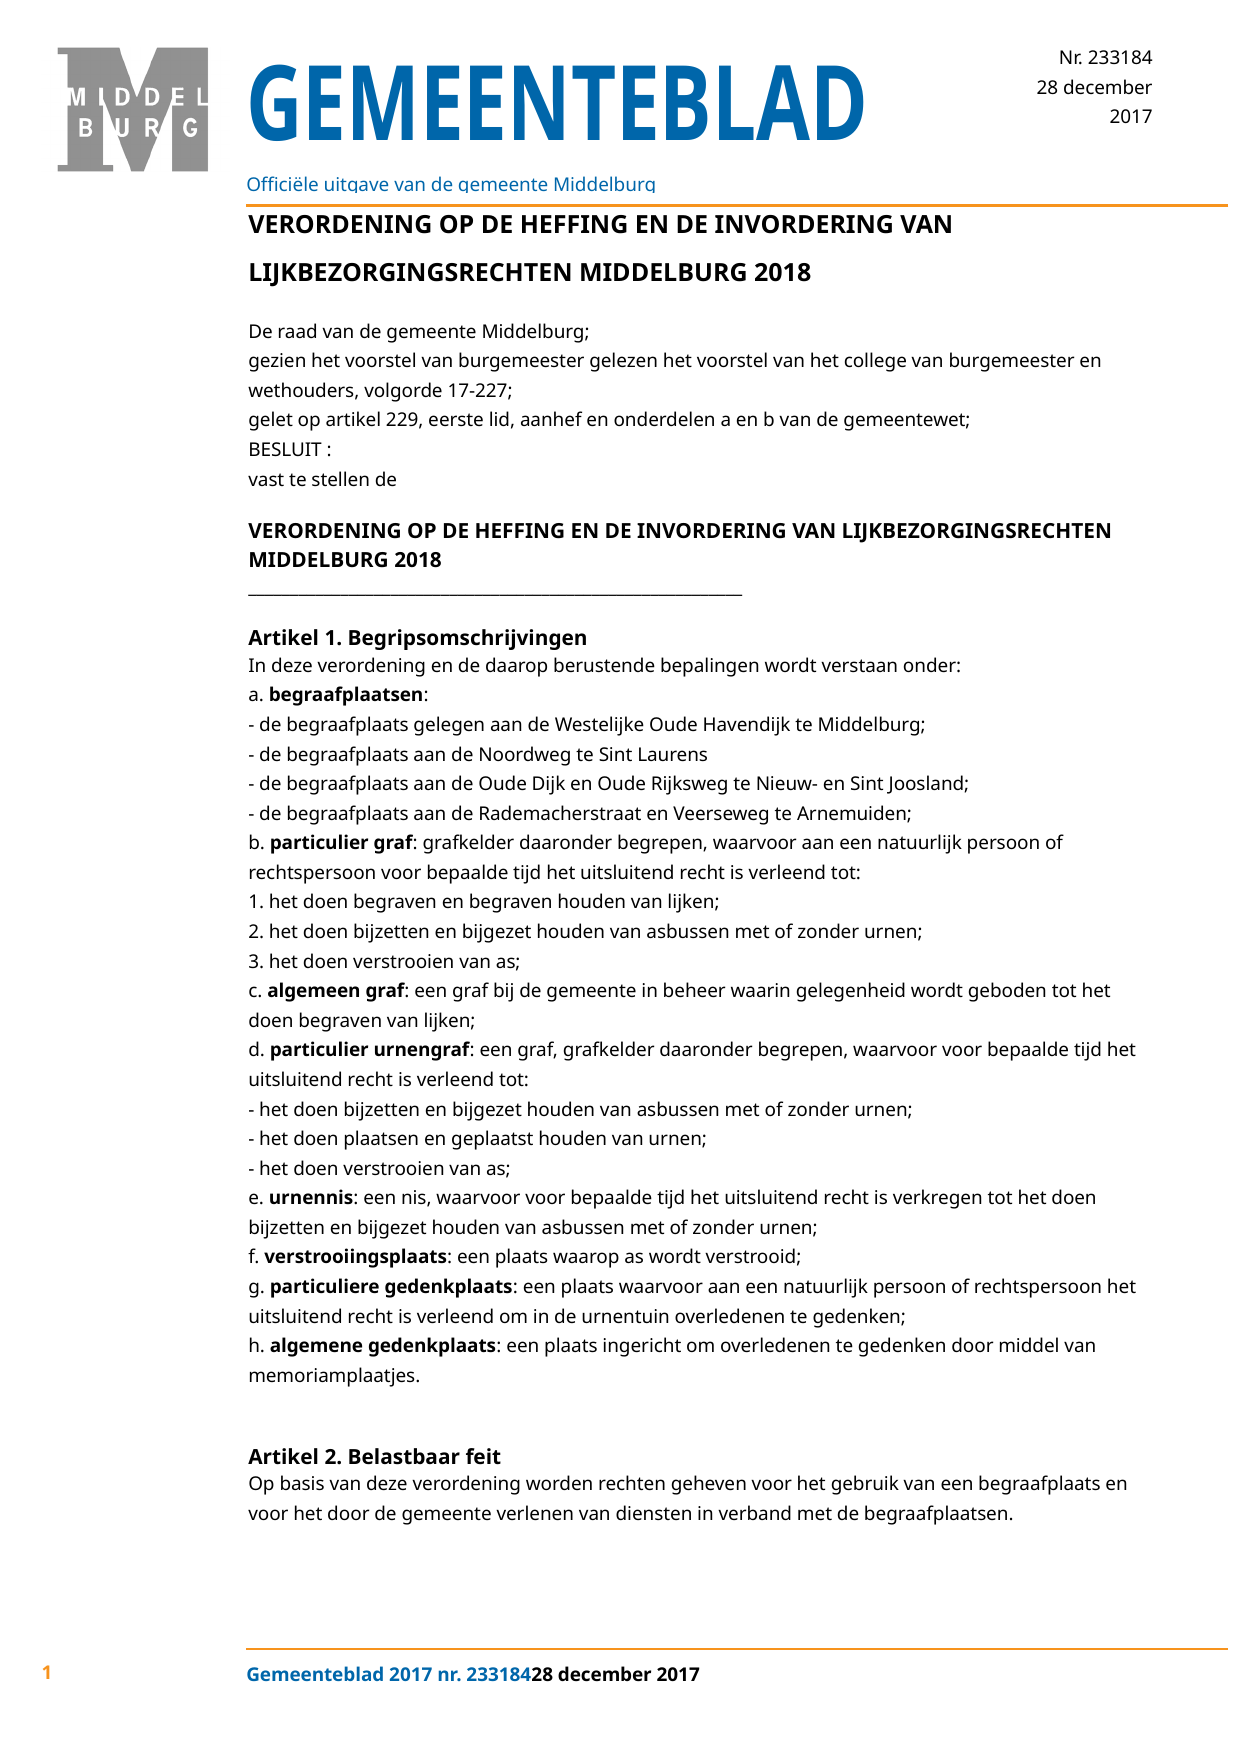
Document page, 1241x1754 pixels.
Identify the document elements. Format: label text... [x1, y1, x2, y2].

text In deze verordening en de daarop berustende bepalingen wordt verstaan onder: [248, 652, 1152, 678]
text VERORDENING OP DE HEFFING EN DE INVORDERING VAN LIJKBEZORGINGSRECHTEN MIDDELBURG 2018 [248, 207, 1152, 288]
text Op basis van deze verordening worden rechten geheven voor het gebruik van een begraafplaats en voor het door de gemeente verlenen van diensten in verband met de begraafplaatsen. [248, 1470, 1152, 1526]
text - het doen bijzetten en bijgezet houden van asbussen met of zonder urnen; [248, 1096, 1152, 1121]
text ___________________________________________________________ [248, 573, 1152, 599]
text 2. het doen bijzetten en bijgezet houden van asbussen met of zonder urnen; [248, 918, 1152, 944]
text Artikel 2. Belastbaar feit [248, 1442, 1152, 1470]
text De raad van de gemeente Middelburg; [248, 318, 1152, 344]
text - de begraafplaats aan de Noordweg te Sint Laurens [248, 741, 1152, 766]
text BESLUIT : [248, 436, 1152, 462]
text vast te stellen de [248, 466, 1152, 492]
text f. verstrooiingsplaats: een plaats waarop as wordt verstrooid; [248, 1244, 1152, 1269]
text h. algemene gedenkplaats: een plaats ingericht om overledenen te gedenken door middel van memoriamplaatjes. [248, 1332, 1152, 1388]
text Artikel 1. Begripsomschrijvingen [248, 623, 1152, 652]
text b. particulier graf: grafkelder daaronder begrepen, waarvoor aan een natuurlijk persoon of rechtspersoon voor bepaalde tijd het uitsluitend recht is verleend tot: [248, 829, 1152, 885]
text 3. het doen verstrooien van as; [248, 948, 1152, 973]
text - de begraafplaats gelegen aan de Westelijke Oude Havendijk te Middelburg; [248, 711, 1152, 737]
text e. urnennis: een nis, waarvoor voor bepaalde tijd het uitsluitend recht is verkregen tot het doen bijzetten en bijgezet houden van asbussen met of zonder urnen; [248, 1184, 1152, 1240]
text - de begraafplaats aan de Oude Dijk en Oude Rijksweg te Nieuw- en Sint Joosland; [248, 770, 1152, 796]
text a. begraafplaatsen: [248, 682, 1152, 707]
text c. algemeen graf: een graf bij de gemeente in beheer waarin gelegenheid wordt geboden tot het doen begraven van lijken; [248, 977, 1152, 1033]
text VERORDENING OP DE HEFFING EN DE INVORDERING VAN LIJKBEZORGINGSRECHTEN MIDDELBURG 2018 [248, 516, 1152, 573]
text gelet op artikel 229, eerste lid, aanhef en onderdelen a en b van de gemeentewet; [248, 407, 1152, 432]
text 1. het doen begraven en begraven houden van lijken; [248, 889, 1152, 914]
text - het doen plaatsen en geplaatst houden van urnen; [248, 1125, 1152, 1151]
text - de begraafplaats aan de Rademacherstraat en Veerseweg te Arnemuiden; [248, 800, 1152, 826]
text g. particuliere gedenkplaats: een plaats waarvoor aan een natuurlijk persoon of rechtspersoon het uitsluitend recht is verleend om in de urnentuin overledenen te gedenken; [248, 1273, 1152, 1328]
picture [41, 47, 231, 172]
text gezien het voorstel van burgemeester gelezen het voorstel van het college van burgemeester en wethouders, volgorde 17-227; [248, 347, 1152, 403]
text d. particulier urnengraf: een graf, grafkelder daaronder begrepen, waarvoor voor bepaalde tijd het uitsluitend recht is verleend tot: [248, 1037, 1152, 1092]
text - het doen verstrooien van as; [248, 1155, 1152, 1181]
